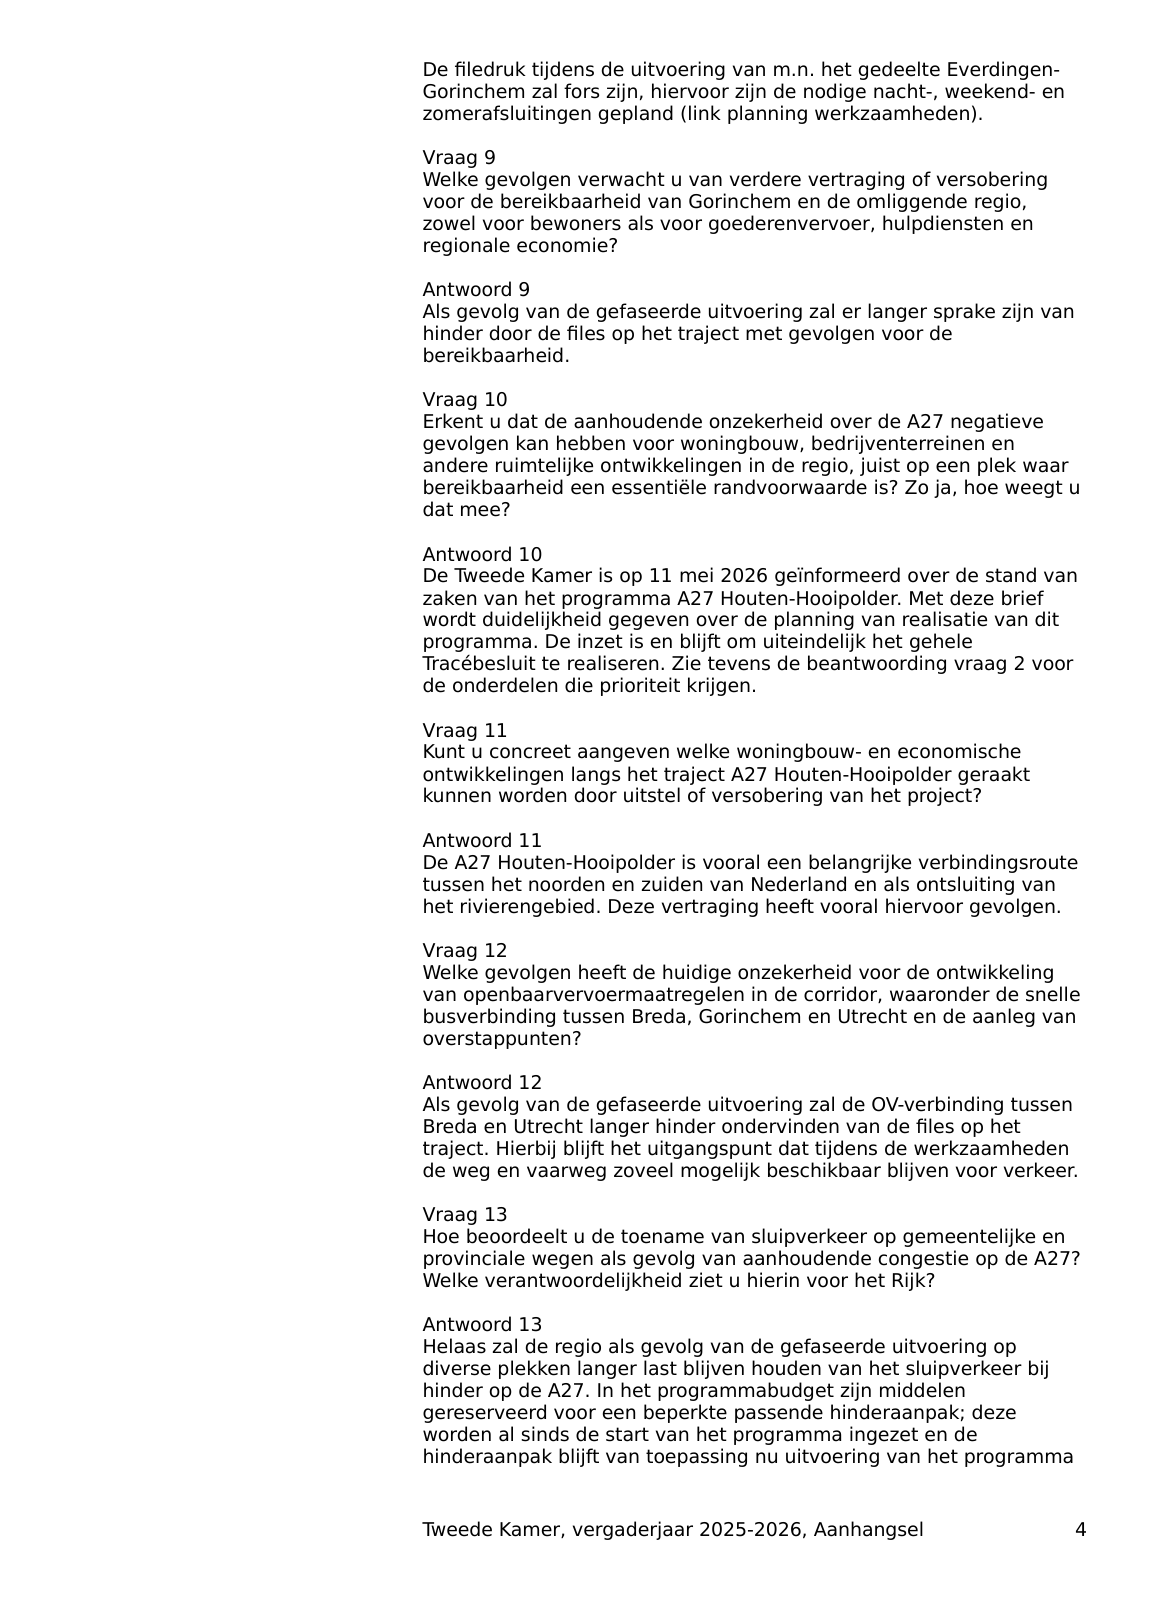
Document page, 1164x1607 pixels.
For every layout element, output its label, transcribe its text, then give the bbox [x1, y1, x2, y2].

text Antwoord 13 [422, 1314, 1087, 1336]
text Hoe beoordeelt u de toename van sluipverkeer op gemeentelijke en provinciale wegen als gevolg van aanhoudende congestie op de A27? Welke verantwoordelijkheid ziet u hierin voor het Rijk? [422, 1226, 1087, 1292]
text Vraag 12 [422, 940, 1087, 962]
text Vraag 9 [422, 147, 1087, 169]
text Welke gevolgen heeft de huidige onzekerheid voor de ontwikkeling van openbaarvervoermaatregelen in de corridor, waaronder de snelle busverbinding tussen Breda, Gorinchem en Utrecht en de aanleg van overstappunten? [422, 962, 1087, 1049]
text Vraag 11 [422, 719, 1087, 741]
text Welke gevolgen verwacht u van verdere vertraging of versobering voor de bereikbaarheid van Gorinchem en de omliggende regio, zowel voor bewoners als voor goederenvervoer, hulpdiensten en regionale economie? [422, 169, 1087, 257]
text Kunt u concreet aangeven welke woningbouw- en economische ontwikkelingen langs het traject A27 Houten-Hooipolder geraakt kunnen worden door uitstel of versobering van het project? [422, 741, 1087, 807]
text Als gevolg van de gefaseerde uitvoering zal er langer sprake zijn van hinder door de files op het traject met gevolgen voor de bereikbaarheid. [422, 301, 1087, 367]
text Vraag 10 [422, 389, 1087, 411]
text De Tweede Kamer is op 11 mei 2026 geïnformeerd over de stand van zaken van het programma A27 Houten-Hooipolder. Met deze brief wordt duidelijkheid gegeven over de planning van realisatie van dit programma. De inzet is en blijft om uiteindelijk het gehele Tracébesluit te realiseren. Zie tevens de beantwoording vraag 2 voor de onderdelen die prioriteit krijgen. [422, 565, 1087, 697]
text Vraag 13 [422, 1204, 1087, 1226]
text Antwoord 9 [422, 279, 1087, 301]
text Antwoord 12 [422, 1072, 1087, 1094]
text Als gevolg van de gefaseerde uitvoering zal de OV-verbinding tussen Breda en Utrecht langer hinder ondervinden van de files op het traject. Hierbij blijft het uitgangspunt dat tijdens de werkzaamheden de weg en vaarweg zoveel mogelijk beschikbaar blijven voor verkeer. [422, 1094, 1087, 1182]
text Antwoord 10 [422, 543, 1087, 565]
text Antwoord 11 [422, 829, 1087, 852]
text De filedruk tijdens de uitvoering van m.n. het gedeelte Everdingen-Gorinchem zal fors zijn, hiervoor zijn de nodige nacht-, weekend- en zomerafsluitingen gepland (link planning werkzaamheden). [422, 59, 1087, 125]
text Helaas zal de regio als gevolg van de gefaseerde uitvoering op diverse plekken langer last blijven houden van het sluipverkeer bij hinder op de A27. In het programmabudget zijn middelen gereserveerd voor een beperkte passende hinderaanpak; deze worden al sinds de start van het programma ingezet en de hinderaanpak blijft van toepassing nu uitvoering van het programma [422, 1336, 1087, 1468]
text Erkent u dat de aanhoudende onzekerheid over de A27 negatieve gevolgen kan hebben voor woningbouw, bedrijventerreinen en andere ruimtelijke ontwikkelingen in de regio, juist op een plek waar bereikbaarheid een essentiële randvoorwaarde is? Zo ja, hoe weegt u dat mee? [422, 411, 1087, 521]
text De A27 Houten-Hooipolder is vooral een belangrijke verbindingsroute tussen het noorden en zuiden van Nederland en als ontsluiting van het rivierengebied. Deze vertraging heeft vooral hiervoor gevolgen. [422, 852, 1087, 917]
